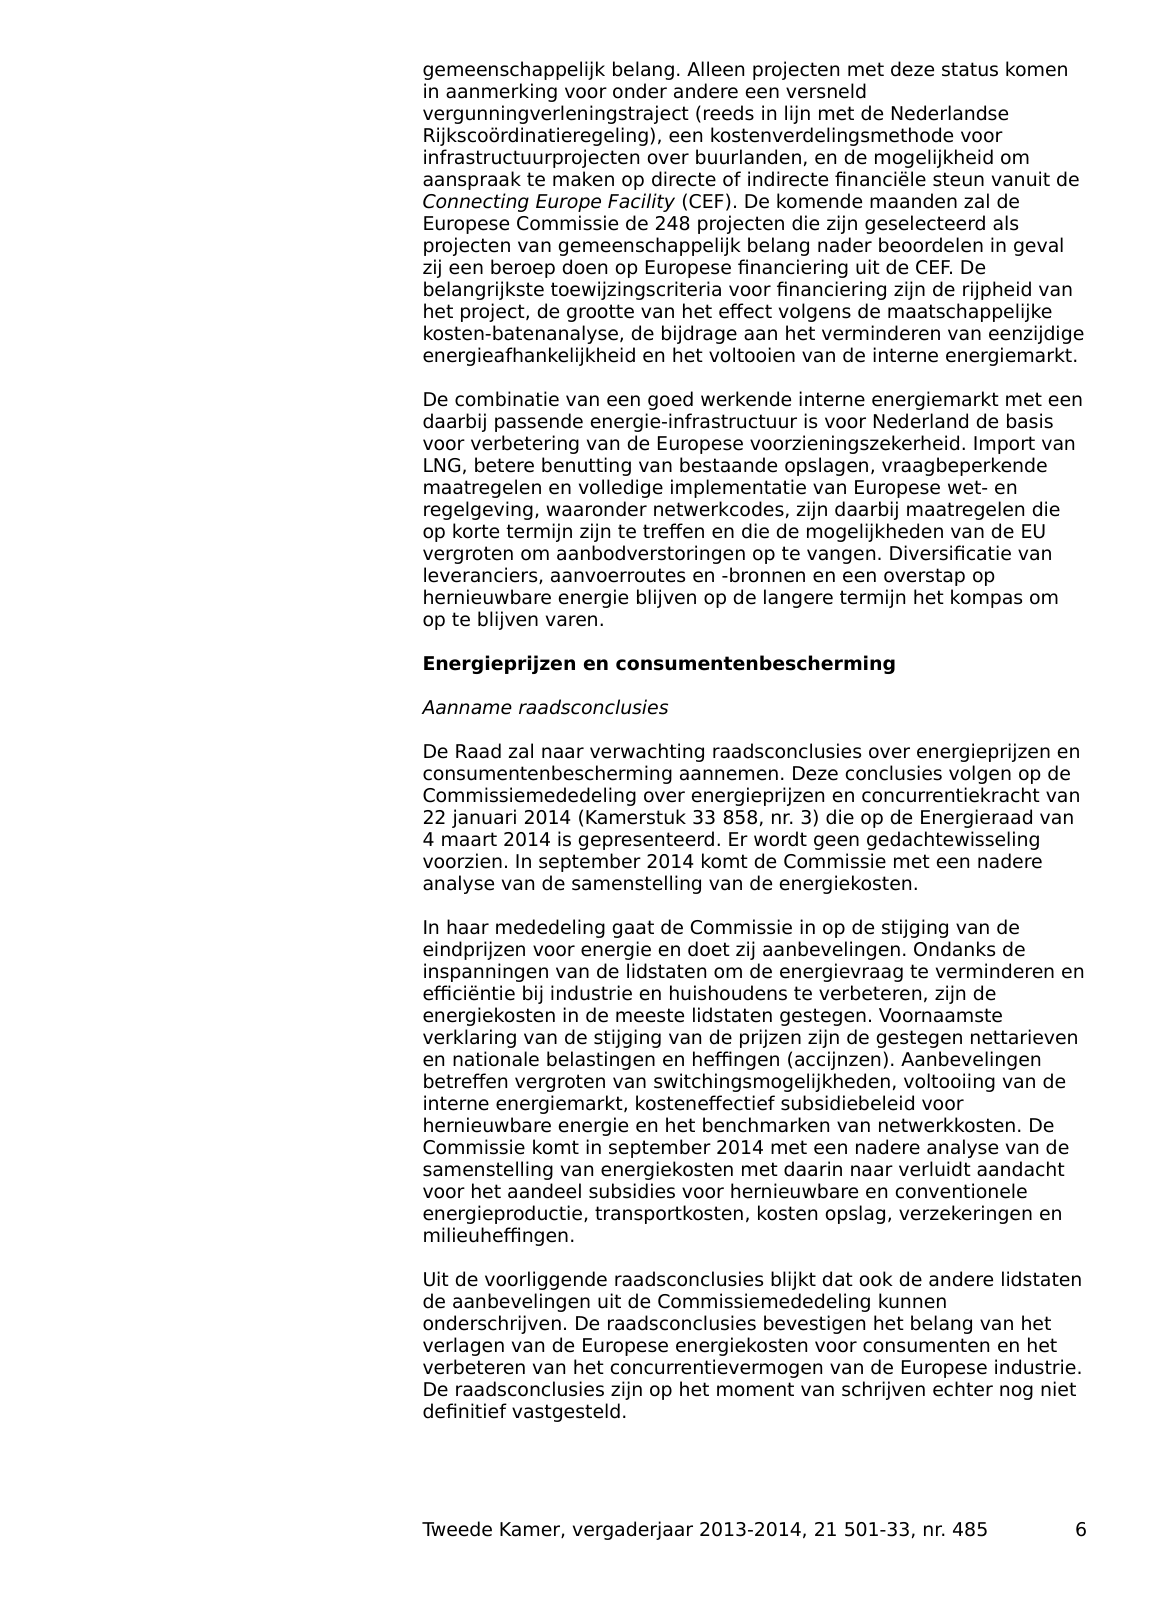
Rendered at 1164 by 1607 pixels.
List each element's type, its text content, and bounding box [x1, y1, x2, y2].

text De Raad zal naar verwachting raadsconclusies over energieprijzen en consumentenbescherming aannemen. Deze conclusies volgen op de Commissiemededeling over energieprijzen en concurrentiekracht van 22 januari 2014 (Kamerstuk 33 858, nr. 3) die op de Energieraad van 4 maart 2014 is gepresenteerd. Er wordt geen gedachtewisseling voorzien. In september 2014 komt de Commissie met een nadere analyse van de samenstelling van de energiekosten. [422, 741, 1087, 895]
text In haar mededeling gaat de Commissie in op de stijging van de eindprijzen voor energie en doet zij aanbevelingen. Ondanks de inspanningen van de lidstaten om de energievraag te verminderen en efficiëntie bij industrie en huishoudens te verbeteren, zijn de energiekosten in de meeste lidstaten gestegen. Voornaamste verklaring van de stijging van de prijzen zijn de gestegen nettarieven en nationale belastingen en heffingen (accijnzen). Aanbevelingen betreffen vergroten van switchingsmogelijkheden, voltooiing van de interne energiemarkt, kosteneffectief subsidiebeleid voor hernieuwbare energie en het benchmarken van netwerkkosten. De Commissie komt in september 2014 met een nadere analyse van de samenstelling van energiekosten met daarin naar verluidt aandacht voor het aandeel subsidies voor hernieuwbare en conventionele energieproductie, transportkosten, kosten opslag, verzekeringen en milieuheffingen. [422, 917, 1087, 1247]
text De combinatie van een goed werkende interne energiemarkt met een daarbij passende energie-infrastructuur is voor Nederland de basis voor verbetering van de Europese voorzieningszekerheid. Import van LNG, betere benutting van bestaande opslagen, vraagbeperkende maatregelen en volledige implementatie van Europese wet- en regelgeving, waaronder netwerkcodes, zijn daarbij maatregelen die op korte termijn zijn te treffen en die de mogelijkheden van de EU vergroten om aanbodverstoringen op te vangen. Diversificatie van leveranciers, aanvoerroutes en -bronnen en een overstap op hernieuwbare energie blijven op de langere termijn het kompas om op te blijven varen. [422, 389, 1087, 631]
subtitle Energieprijzen en consumentenbescherming [422, 653, 1087, 675]
subtitle Aanname raadsconclusies [422, 697, 1087, 719]
text Uit de voorliggende raadsconclusies blijkt dat ook de andere lidstaten de aanbevelingen uit de Commissiemededeling kunnen onderschrijven. De raadsconclusies bevestigen het belang van het verlagen van de Europese energiekosten voor consumenten en het verbeteren van het concurrentievermogen van de Europese industrie. De raadsconclusies zijn op het moment van schrijven echter nog niet definitief vastgesteld. [422, 1269, 1087, 1423]
text gemeenschappelijk belang. Alleen projecten met deze status komen in aanmerking voor onder andere een versneld vergunningverleningstraject (reeds in lijn met de Nederlandse Rijkscoördinatieregeling), een kostenverdelingsmethode voor infrastructuurprojecten over buurlanden, en de mogelijkheid om aanspraak te maken op directe of indirecte financiële steun vanuit de Connecting Europe Facility (CEF). De komende maanden zal de Europese Commissie de 248 projecten die zijn geselecteerd als projecten van gemeenschappelijk belang nader beoordelen in geval zij een beroep doen op Europese financiering uit de CEF. De belangrijkste toewijzingscriteria voor financiering zijn de rijpheid van het project, de grootte van het effect volgens de maatschappelijke kosten-batenanalyse, de bijdrage aan het verminderen van eenzijdige energieafhankelijkheid en het voltooien van de interne energiemarkt. [422, 59, 1087, 367]
